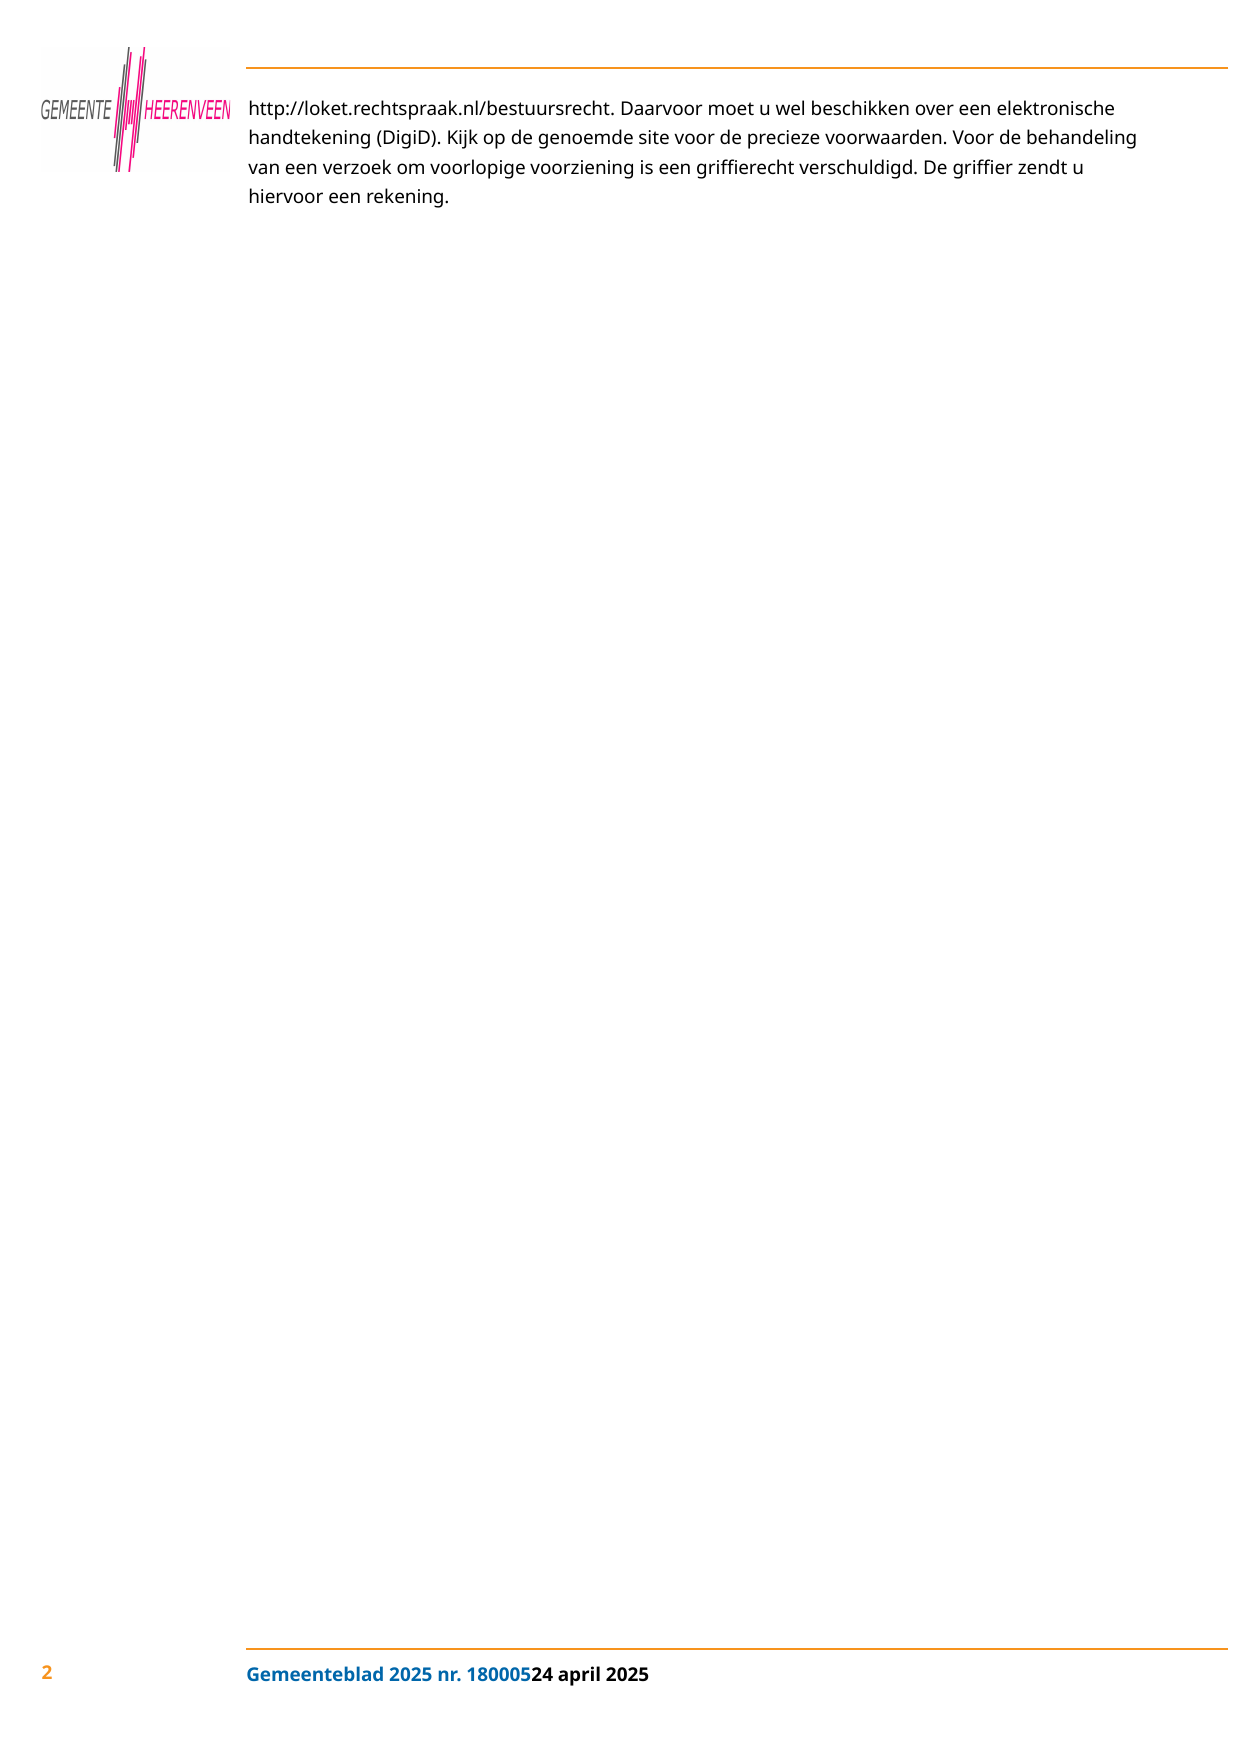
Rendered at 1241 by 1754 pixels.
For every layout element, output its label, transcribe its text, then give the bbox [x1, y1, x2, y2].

picture [41, 47, 231, 172]
text http://loket.rechtspraak.nl/bestuursrecht. Daarvoor moet u wel beschikken over een elektronische handtekening (DigiD). Kijk op de genoemde site voor de precieze voorwaarden. Voor de behandeling van een verzoek om voorlopige voorziening is een griffierecht verschuldigd. De griffier zendt u hiervoor een rekening. [248, 95, 1152, 209]
